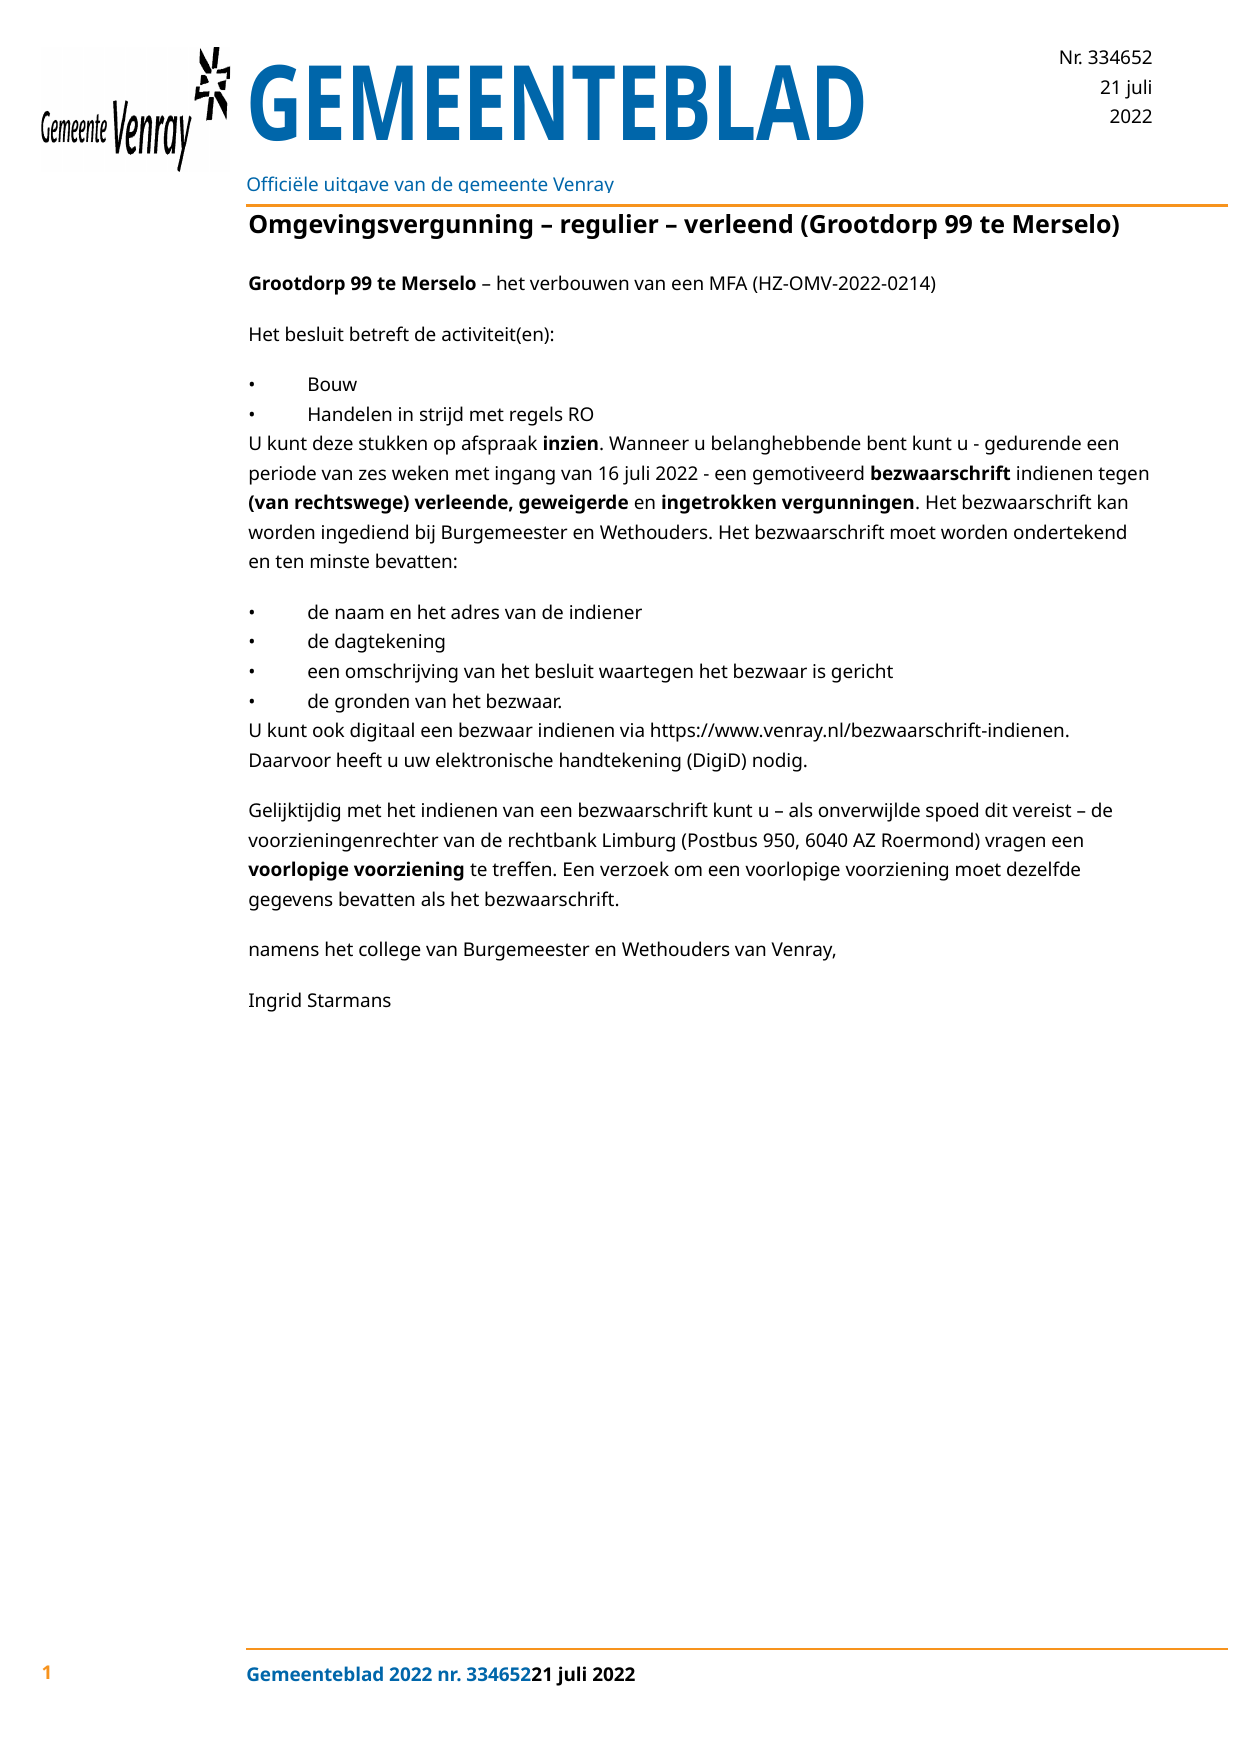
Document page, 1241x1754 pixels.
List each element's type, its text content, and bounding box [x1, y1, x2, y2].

text Het besluit betreft de activiteit(en): [248, 321, 1152, 346]
picture [41, 47, 231, 172]
text namens het college van Burgemeester en Wethouders van Venray, [248, 937, 1152, 962]
text Gelijktijdig met het indienen van een bezwaarschrift kunt u – als onverwijlde spoed dit vereist – de voorzieningenrechter van de rechtbank Limburg (Postbus 950, 6040 AZ Roermond) vragen een voorlopige voorziening te treffen. Een verzoek om een voorlopige voorziening moet dezelfde gegevens bevatten als het bezwaarschrift. [248, 797, 1152, 912]
list Handelen in strijd met regels RO [248, 401, 1152, 426]
list de gronden van het bezwaar. [248, 688, 1152, 713]
list een omschrijving van het besluit waartegen het bezwaar is gericht [248, 658, 1152, 684]
text U kunt deze stukken op afspraak inzien. Wanneer u belanghebbende bent kunt u - gedurende een periode van zes weken met ingang van 16 juli 2022 - een gemotiveerd bezwaarschrift indienen tegen (van rechtswege) verleende, geweigerde en ingetrokken vergunningen. Het bezwaarschrift kan worden ingediend bij Burgemeester en Wethouders. Het bezwaarschrift moet worden ondertekend en ten minste bevatten: [248, 430, 1152, 574]
text U kunt ook digitaal een bezwaar indienen via https://www.venray.nl/bezwaarschrift-indienen. Daarvoor heeft u uw elektronische handtekening (DigiD) nodig. [248, 717, 1152, 773]
text Ingrid Starmans [248, 987, 1152, 1013]
list de dagtekening [248, 629, 1152, 654]
text Omgevingsvergunning – regulier – verleend (Grootdorp 99 te Merselo) [248, 207, 1152, 241]
list de naam en het adres van de indiener [248, 599, 1152, 625]
text Grootdorp 99 te Merselo – het verbouwen van een MFA (HZ-OMV-2022-0214) [248, 270, 1152, 296]
list Bouw [248, 371, 1152, 397]
